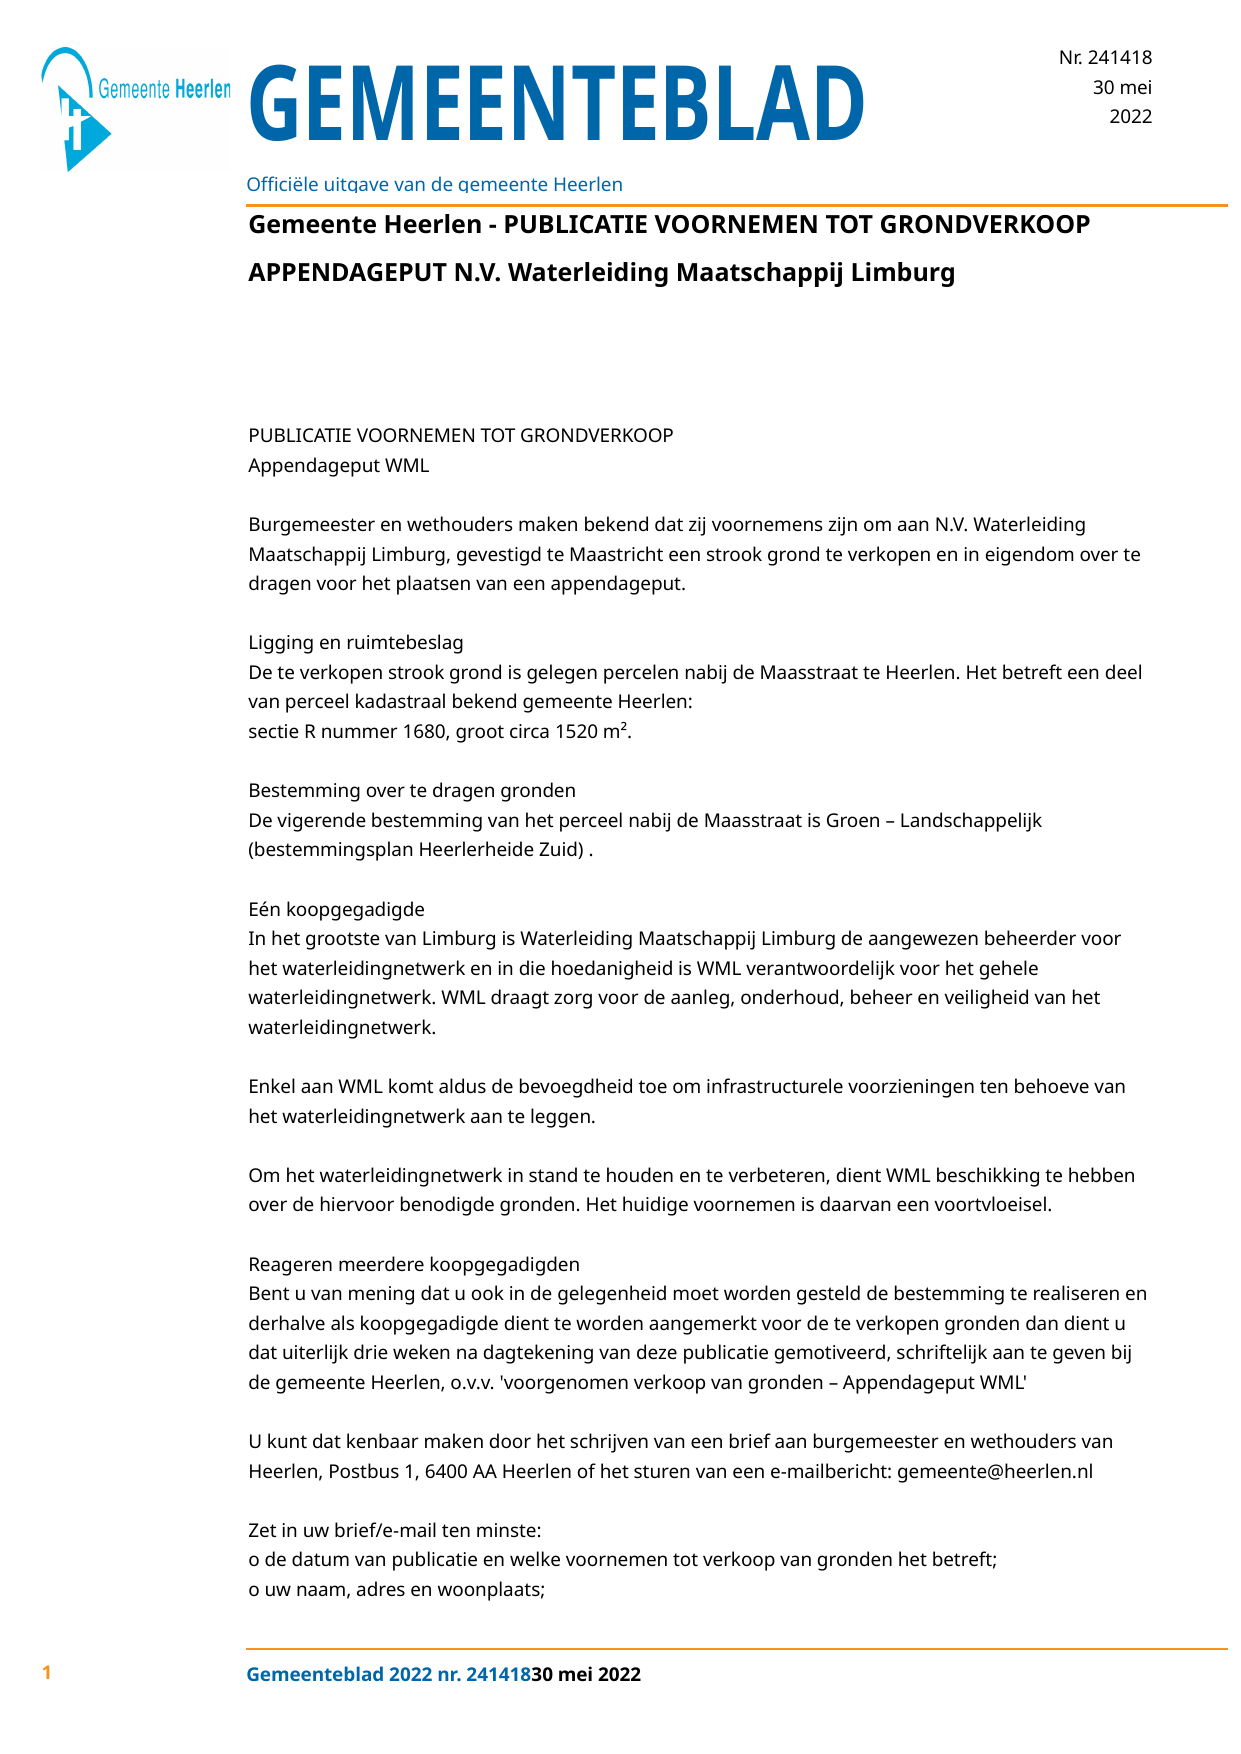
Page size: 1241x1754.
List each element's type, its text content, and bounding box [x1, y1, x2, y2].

text sectie R nummer 1680, groot circa 1520 m². [248, 718, 1152, 744]
text Om het waterleidingnetwerk in stand te houden en te verbeteren, dient WML beschikking te hebben over de hiervoor benodigde gronden. Het huidige voornemen is daarvan een voortvloeisel. [248, 1162, 1152, 1217]
text Eén koopgegadigde [248, 896, 1152, 922]
text Appendageput WML [248, 452, 1152, 478]
text Ligging en ruimtebeslag [248, 629, 1152, 655]
text Bestemming over te dragen gronden [248, 777, 1152, 803]
picture [41, 47, 59, 70]
text Bent u van mening dat u ook in de gelegenheid moet worden gesteld de bestemming te realiseren en derhalve als koopgegadigde dient te worden aangemerkt voor de te verkopen gronden dan dient u dat uiterlijk drie weken na dagtekening van deze publicatie gemotiveerd, schriftelijk aan te geven bij de gemeente Heerlen, o.v.v. 'voorgenomen verkoop van gronden – Appendageput WML' [248, 1280, 1152, 1395]
text Enkel aan WML komt aldus de bevoegdheid toe om infrastructurele voorzieningen ten behoeve van het waterleidingnetwerk aan te leggen. [248, 1073, 1152, 1129]
text o de datum van publicatie en welke voornemen tot verkoop van gronden het betreft; [248, 1547, 1152, 1572]
text De te verkopen strook grond is gelegen percelen nabij de Maasstraat te Heerlen. Het betreft een deel van perceel kadastraal bekend gemeente Heerlen: [248, 659, 1152, 714]
text PUBLICATIE VOORNEMEN TOT GRONDVERKOOP [248, 422, 1152, 448]
text In het grootste van Limburg is Waterleiding Maatschappij Limburg de aangewezen beheerder voor het waterleidingnetwerk en in die hoedanigheid is WML verantwoordelijk voor het gehele waterleidingnetwerk. WML draagt zorg voor de aanleg, onderhoud, beheer en veiligheid van het waterleidingnetwerk. [248, 925, 1152, 1040]
text Reageren meerdere koopgegadigden [248, 1251, 1152, 1277]
text Burgemeester en wethouders maken bekend dat zij voornemens zijn om aan N.V. Waterleiding Maatschappij Limburg, gevestigd te Maastricht een strook grond te verkopen en in eigendom over te dragen voor het plaatsen van een appendageput. [248, 511, 1152, 596]
text Gemeente Heerlen - PUBLICATIE VOORNEMEN TOT GRONDVERKOOP APPENDAGEPUT N.V. Waterleiding Maatschappij Limburg [248, 207, 1152, 288]
text o uw naam, adres en woonplaats; [248, 1576, 1152, 1602]
text U kunt dat kenbaar maken door het schrijven van een brief aan burgemeester en wethouders van Heerlen, Postbus 1, 6400 AA Heerlen of het sturen van een e-mailbericht: gemeente@heerlen.nl [248, 1428, 1152, 1484]
text Zet in uw brief/e-mail ten minste: [248, 1517, 1152, 1543]
text De vigerende bestemming van het perceel nabij de Maasstraat is Groen – Landschappelijk (bestemmingsplan Heerlerheide Zuid) . [248, 807, 1152, 862]
picture [41, 47, 231, 172]
